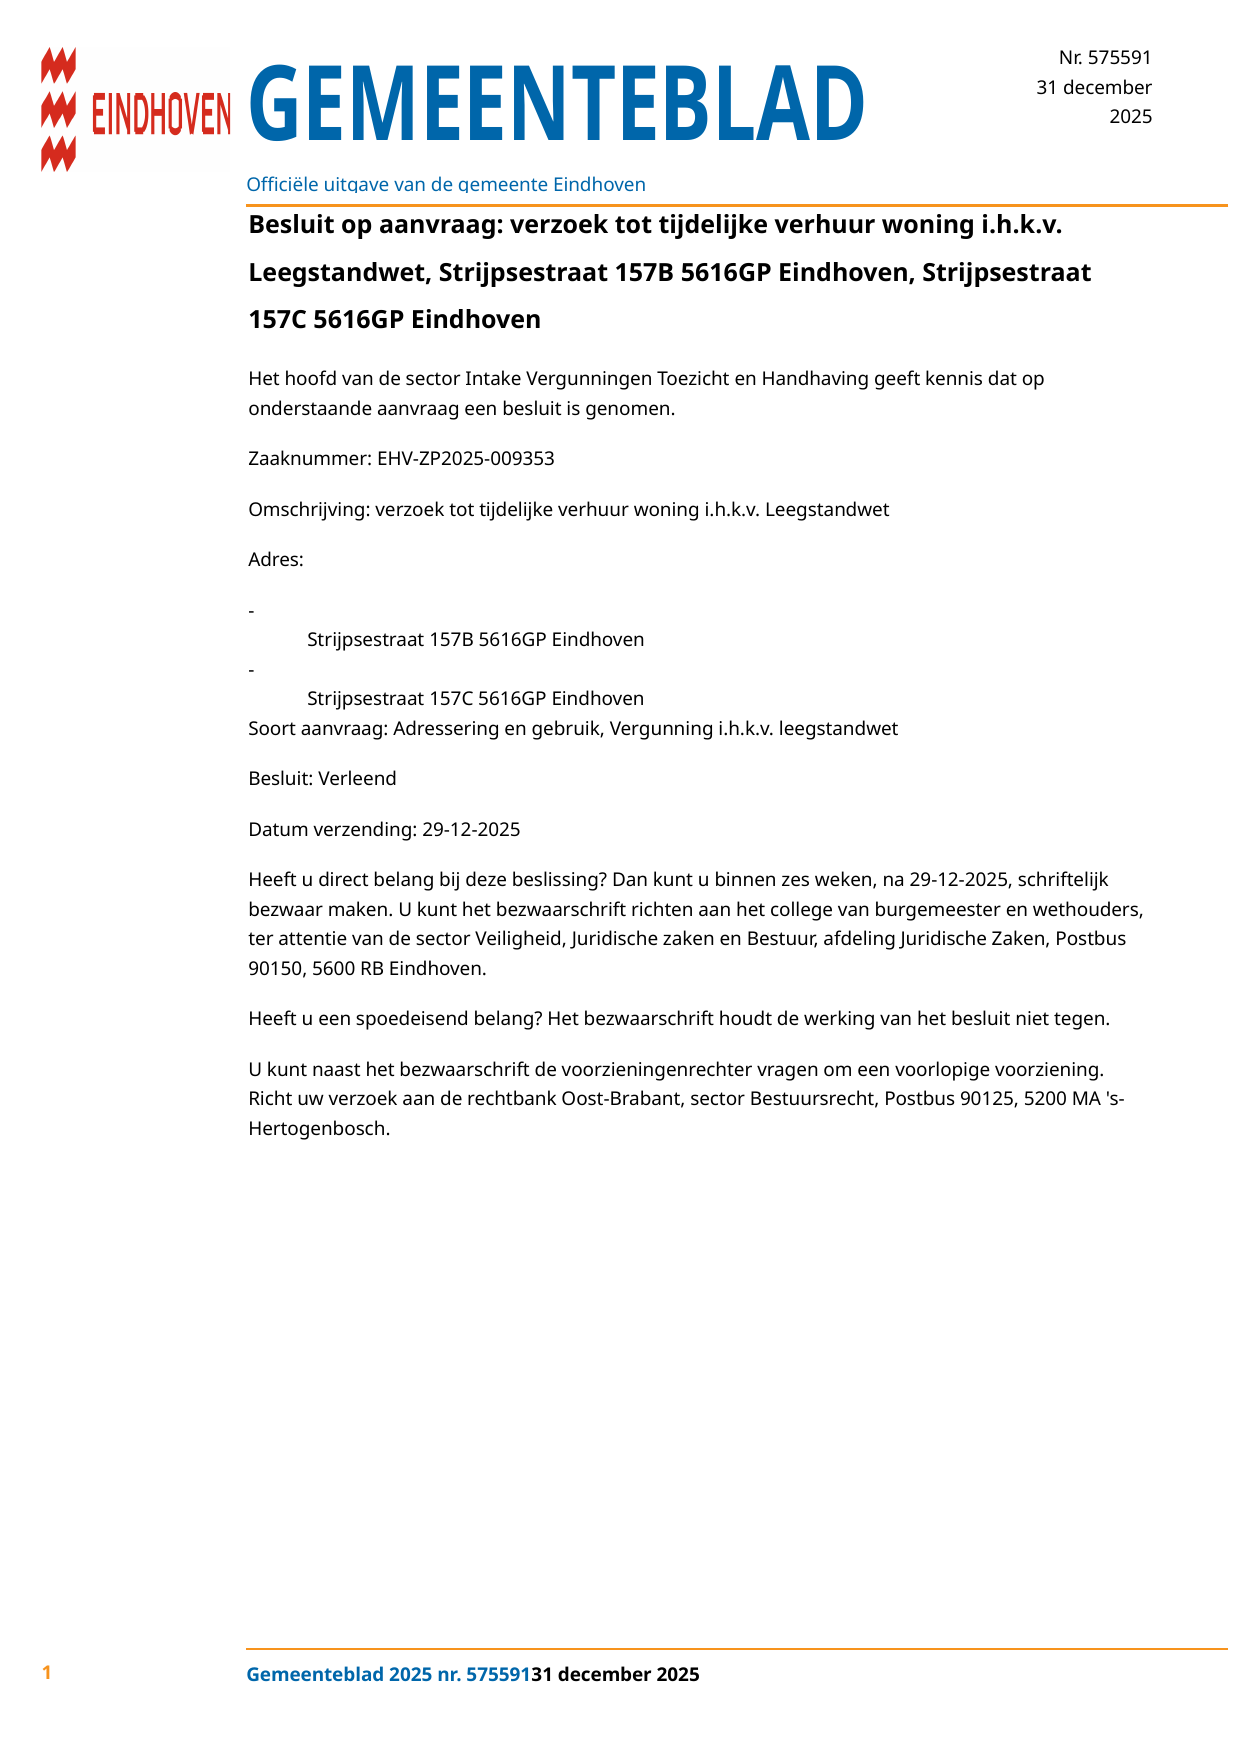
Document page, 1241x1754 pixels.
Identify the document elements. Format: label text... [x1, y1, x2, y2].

text U kunt naast het bezwaarschrift de voorzieningenrechter vragen om een voorlopige voorziening. Richt uw verzoek aan de rechtbank Oost-Brabant, sector Bestuursrecht, Postbus 90125, 5200 MA 's-Hertogenbosch. [248, 1056, 1152, 1141]
list Strijpsestraat 157C 5616GP Eindhoven [248, 686, 1152, 711]
text Datum verzending: 29-12-2025 [248, 816, 1152, 842]
text Besluit: Verleend [248, 766, 1152, 791]
text Heeft u direct belang bij deze beslissing? Dan kunt u binnen zes weken, na 29-12-2025, schriftelijk bezwaar maken. U kunt het bezwaarschrift richten aan het college van burgemeester en wethouders, ter attentie van de sector Veiligheid, Juridische zaken en Bestuur, afdeling Juridische Zaken, Postbus 90150, 5600 RB Eindhoven. [248, 866, 1152, 981]
text Adres: [248, 546, 1152, 572]
text Zaaknummer: EHV-ZP2025-009353 [248, 446, 1152, 471]
text Omschrijving: verzoek tot tijdelijke verhuur woning i.h.k.v. Leegstandwet [248, 496, 1152, 522]
text Heeft u een spoedeisend belang? Het bezwaarschrift houdt de werking van het besluit niet tegen. [248, 1006, 1152, 1031]
picture [41, 47, 231, 172]
text Het hoofd van de sector Intake Vergunningen Toezicht en Handhaving geeft kennis dat op onderstaande aanvraag een besluit is genomen. [248, 366, 1152, 421]
text Soort aanvraag: Adressering en gebruik, Vergunning i.h.k.v. leegstandwet [248, 715, 1152, 741]
list Strijpsestraat 157B 5616GP Eindhoven [248, 626, 1152, 652]
text Besluit op aanvraag: verzoek tot tijdelijke verhuur woning i.h.k.v. Leegstandwet, Strijpsestraat 157B 5616GP Eindhoven, Strijpsestraat 157C 5616GP Eindhoven [248, 207, 1152, 336]
